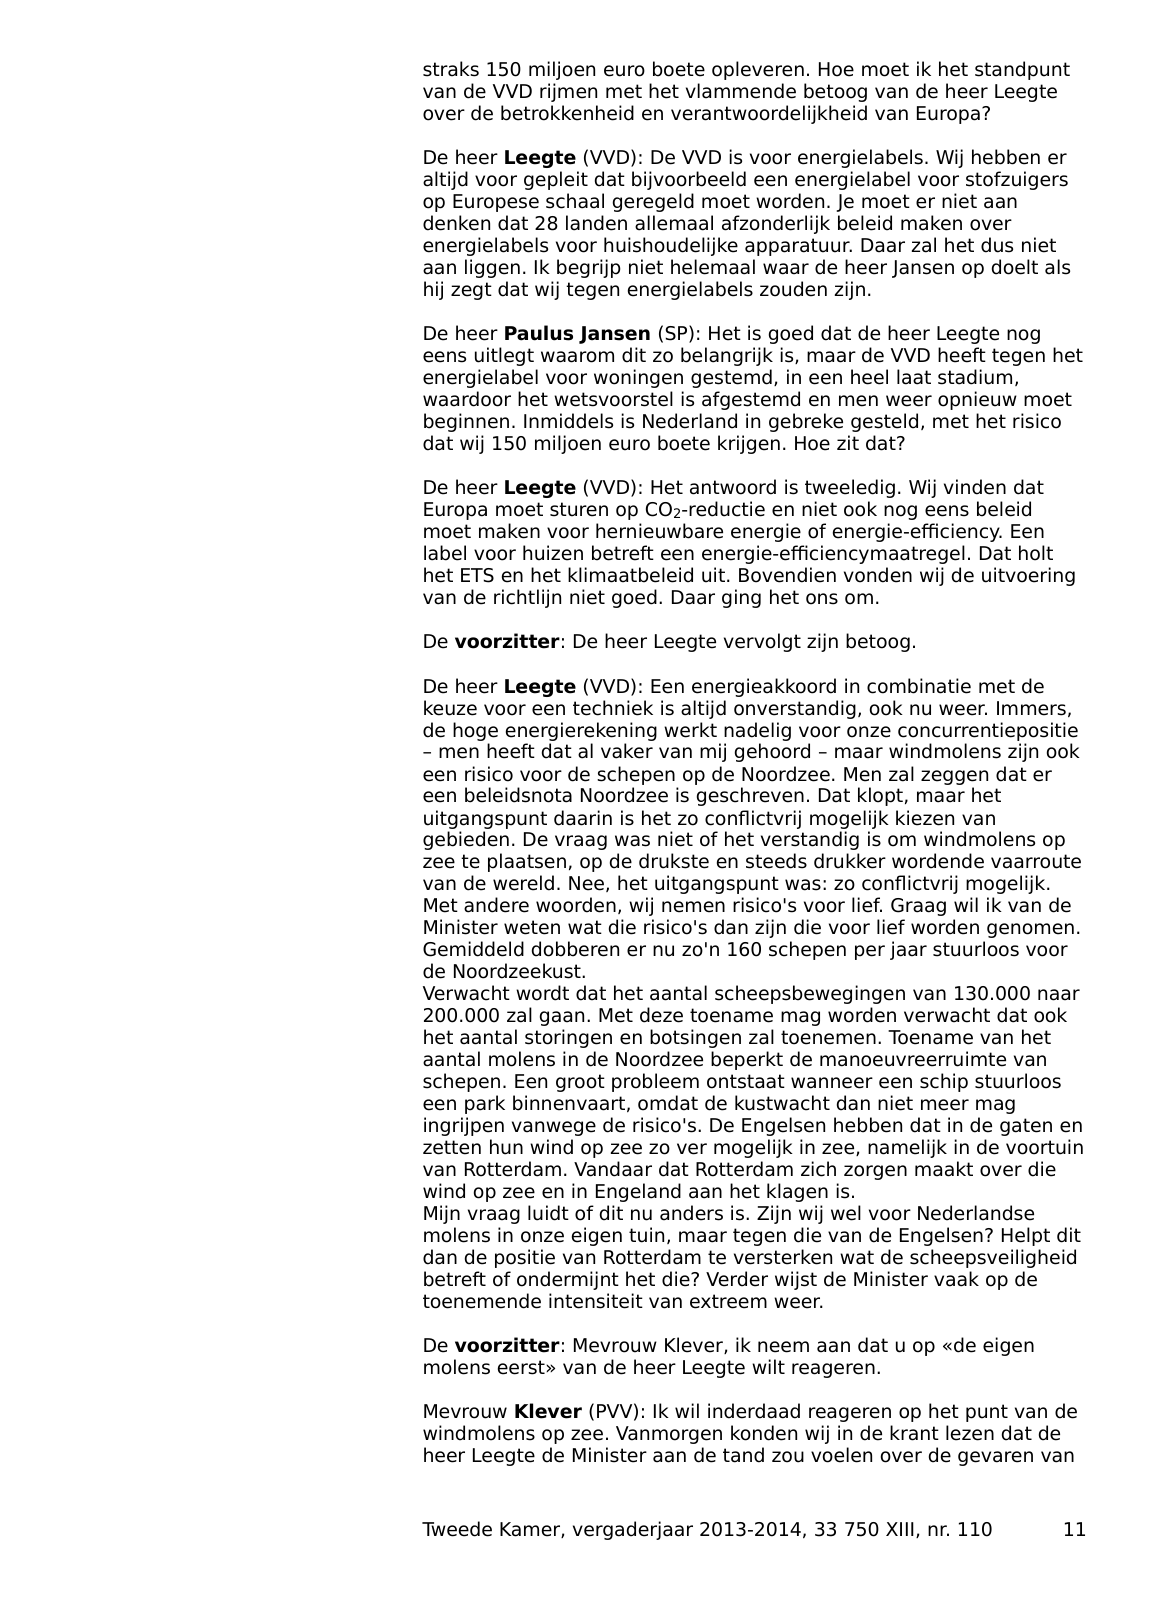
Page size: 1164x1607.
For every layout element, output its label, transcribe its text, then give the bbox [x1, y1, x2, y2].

text Mijn vraag luidt of dit nu anders is. Zijn wij wel voor Nederlandse molens in onze eigen tuin, maar tegen die van de Engelsen? Helpt dit dan de positie van Rotterdam te versterken wat de scheepsveiligheid betreft of ondermijnt het die? Verder wijst de Minister vaak op de toenemende intensiteit van extreem weer. [422, 1203, 1087, 1313]
text De heer Paulus Jansen (SP): Het is goed dat de heer Leegte nog eens uitlegt waarom dit zo belangrijk is, maar de VVD heeft tegen het energielabel voor woningen gestemd, in een heel laat stadium, waardoor het wetsvoorstel is afgestemd en men weer opnieuw moet beginnen. Inmiddels is Nederland in gebreke gesteld, met het risico dat wij 150 miljoen euro boete krijgen. Hoe zit dat? [422, 323, 1087, 455]
text Mevrouw Klever (PVV): Ik wil inderdaad reageren op het punt van de windmolens op zee. Vanmorgen konden wij in de krant lezen dat de heer Leegte de Minister aan de tand zou voelen over de gevaren van [422, 1401, 1087, 1467]
text Verwacht wordt dat het aantal scheepsbewegingen van 130.000 naar 200.000 zal gaan. Met deze toename mag worden verwacht dat ook het aantal storingen en botsingen zal toenemen. Toename van het aantal molens in de Noordzee beperkt de manoeuvreerruimte van schepen. Een groot probleem ontstaat wanneer een schip stuurloos een park binnenvaart, omdat de kustwacht dan niet meer mag ingrijpen vanwege de risico's. De Engelsen hebben dat in de gaten en zetten hun wind op zee zo ver mogelijk in zee, namelijk in de voortuin van Rotterdam. Vandaar dat Rotterdam zich zorgen maakt over die wind op zee en in Engeland aan het klagen is. [422, 983, 1087, 1203]
text De heer Leegte (VVD): Het antwoord is tweeledig. Wij vinden dat Europa moet sturen op CO2-reductie en niet ook nog eens beleid moet maken voor hernieuwbare energie of energie-efficiency. Een label voor huizen betreft een energie-efficiencymaatregel. Dat holt het ETS en het klimaatbeleid uit. Bovendien vonden wij de uitvoering van de richtlijn niet goed. Daar ging het ons om. [422, 477, 1087, 609]
text De voorzitter: Mevrouw Klever, ik neem aan dat u op «de eigen molens eerst» van de heer Leegte wilt reageren. [422, 1335, 1087, 1379]
text straks 150 miljoen euro boete opleveren. Hoe moet ik het standpunt van de VVD rijmen met het vlammende betoog van de heer Leegte over de betrokkenheid en verantwoordelijkheid van Europa? [422, 59, 1087, 125]
text De voorzitter: De heer Leegte vervolgt zijn betoog. [422, 631, 1087, 653]
text De heer Leegte (VVD): De VVD is voor energielabels. Wij hebben er altijd voor gepleit dat bijvoorbeeld een energielabel voor stofzuigers op Europese schaal geregeld moet worden. Je moet er niet aan denken dat 28 landen allemaal afzonderlijk beleid maken over energielabels voor huishoudelijke apparatuur. Daar zal het dus niet aan liggen. Ik begrijp niet helemaal waar de heer Jansen op doelt als hij zegt dat wij tegen energielabels zouden zijn. [422, 147, 1087, 301]
text De heer Leegte (VVD): Een energieakkoord in combinatie met de keuze voor een techniek is altijd onverstandig, ook nu weer. Immers, de hoge energierekening werkt nadelig voor onze concurrentiepositie – men heeft dat al vaker van mij gehoord – maar windmolens zijn ook een risico voor de schepen op de Noordzee. Men zal zeggen dat er een beleidsnota Noordzee is geschreven. Dat klopt, maar het uitgangspunt daarin is het zo conflictvrij mogelijk kiezen van gebieden. De vraag was niet of het verstandig is om windmolens op zee te plaatsen, op de drukste en steeds drukker wordende vaarroute van de wereld. Nee, het uitgangspunt was: zo conflictvrij mogelijk. Met andere woorden, wij nemen risico's voor lief. Graag wil ik van de Minister weten wat die risico's dan zijn die voor lief worden genomen. Gemiddeld dobberen er nu zo'n 160 schepen per jaar stuurloos voor de Noordzeekust. [422, 676, 1087, 983]
